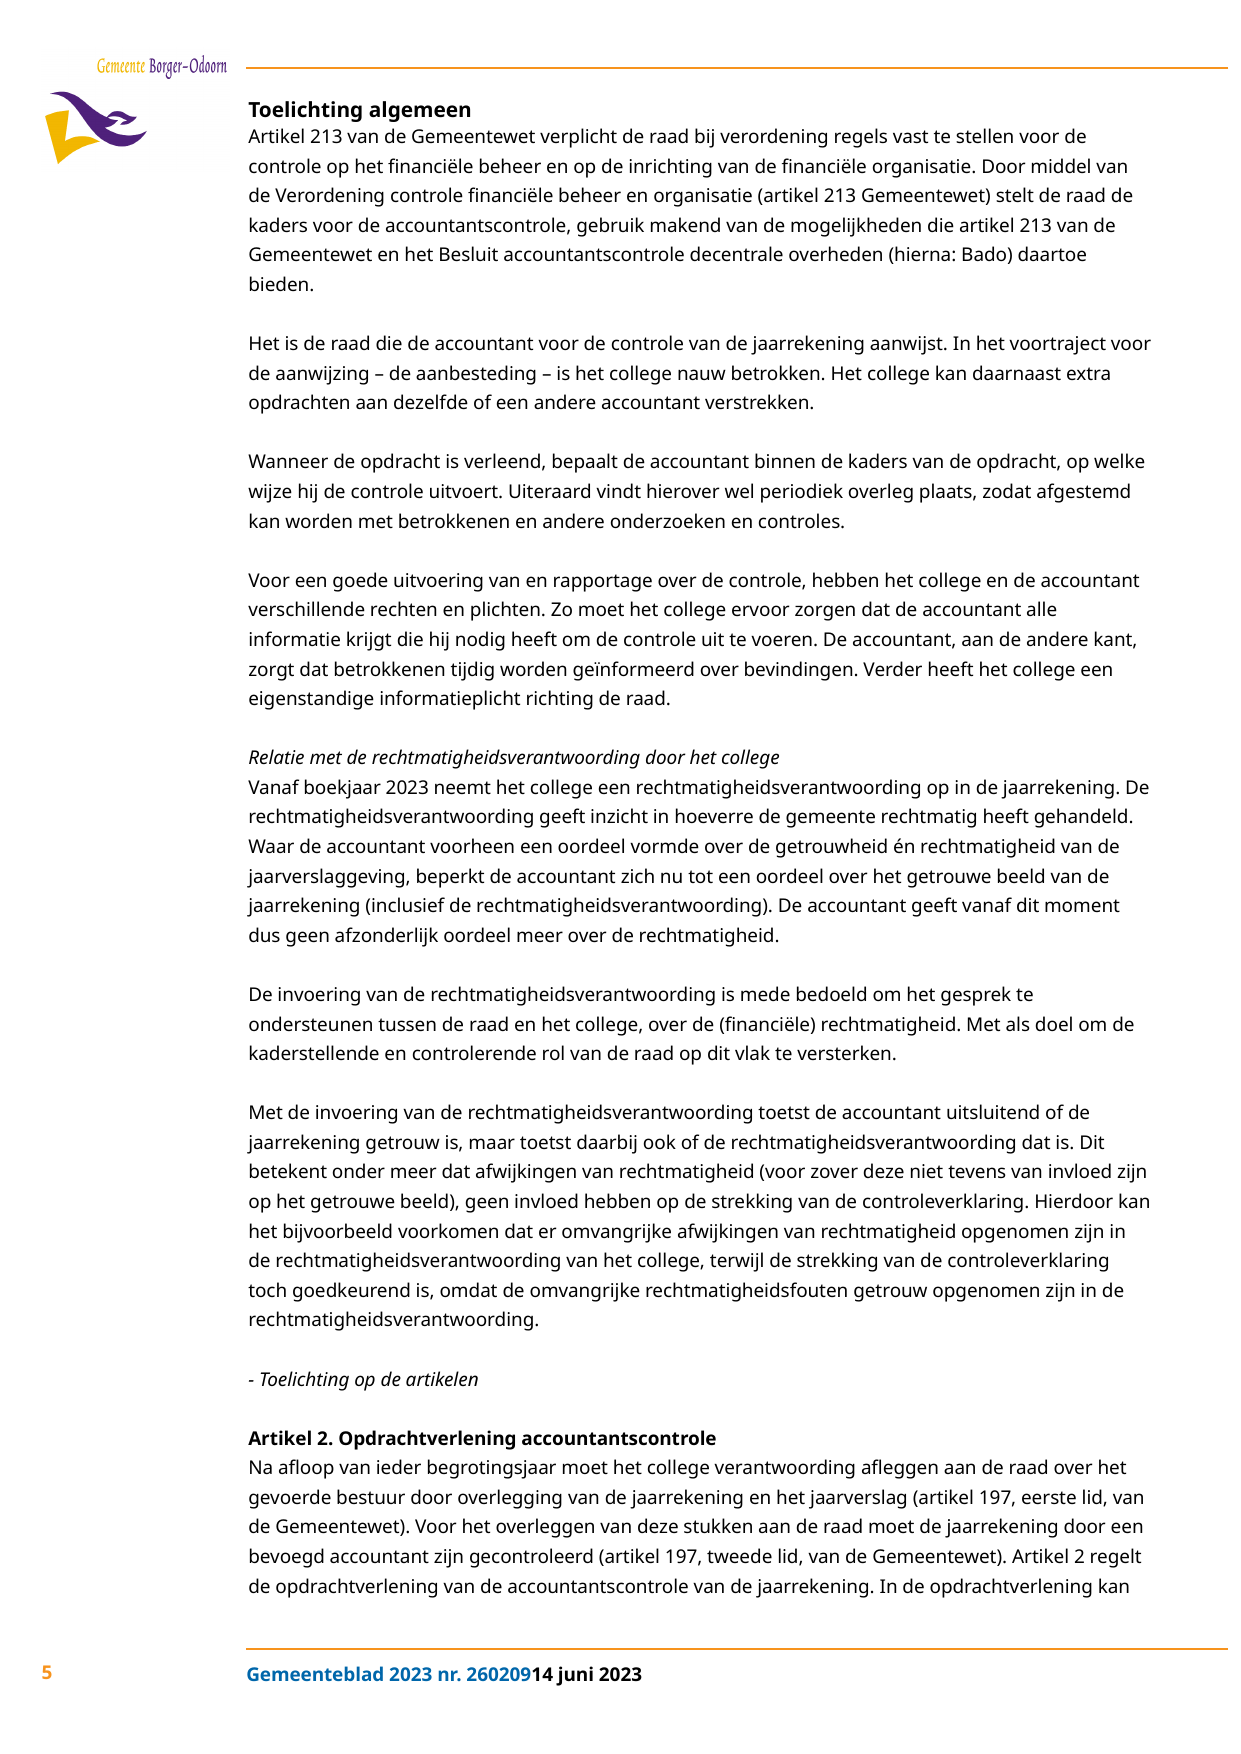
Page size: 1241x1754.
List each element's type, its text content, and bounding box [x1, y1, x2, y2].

text Het is de raad die de accountant voor de controle van de jaarrekening aanwijst. In het voortraject voor de aanwijzing – de aanbesteding – is het college nauw betrokken. Het college kan daarnaast extra opdrachten aan dezelfde of een andere accountant verstrekken. [248, 330, 1152, 415]
text Na afloop van ieder begrotingsjaar moet het college verantwoording afleggen aan de raad over het gevoerde bestuur door overlegging van de jaarrekening en het jaarverslag (artikel 197, eerste lid, van de Gemeentewet). Voor het overleggen van deze stukken aan de raad moet de jaarrekening door een bevoegd accountant zijn gecontroleerd (artikel 197, tweede lid, van de Gemeentewet). Artikel 2 regelt de opdrachtverlening van de accountantscontrole van de jaarrekening. In de opdrachtverlening kan [248, 1454, 1152, 1599]
picture [41, 47, 231, 172]
text Voor een goede uitvoering van en rapportage over de controle, hebben het college en de accountant verschillende rechten en plichten. Zo moet het college ervoor zorgen dat de accountant alle informatie krijgt die hij nodig heeft om de controle uit te voeren. De accountant, aan de andere kant, zorgt dat betrokkenen tijdig worden geïnformeerd over bevindingen. Verder heeft het college een eigenstandige informatieplicht richting de raad. [248, 567, 1152, 711]
text Toelichting algemeen [248, 95, 1152, 123]
text De invoering van de rechtmatigheidsverantwoording is mede bedoeld om het gesprek te ondersteunen tussen de raad en het college, over de (financiële) rechtmatigheid. Met als doel om de kaderstellende en controlerende rol van de raad op dit vlak te versterken. [248, 981, 1152, 1066]
text Wanneer de opdracht is verleend, bepaalt de accountant binnen de kaders van de opdracht, op welke wijze hij de controle uitvoert. Uiteraard vindt hierover wel periodiek overleg plaats, zodat afgestemd kan worden met betrokkenen en andere onderzoeken en controles. [248, 449, 1152, 534]
text Relatie met de rechtmatigheidsverantwoording door het college [248, 744, 1152, 770]
text Vanaf boekjaar 2023 neemt het college een rechtmatigheidsverantwoording op in de jaarrekening. De rechtmatigheidsverantwoording geeft inzicht in hoeverre de gemeente rechtmatig heeft gehandeld. Waar de accountant voorheen een oordeel vormde over de getrouwheid én rechtmatigheid van de jaarverslaggeving, beperkt de accountant zich nu tot een oordeel over het getrouwe beeld van de jaarrekening (inclusief de rechtmatigheidsverantwoording). De accountant geeft vanaf dit moment dus geen afzonderlijk oordeel meer over de rechtmatigheid. [248, 774, 1152, 948]
text Artikel 213 van de Gemeentewet verplicht de raad bij verordening regels vast te stellen voor de controle op het financiële beheer en op de inrichting van de financiële organisatie. Door middel van de Verordening controle financiële beheer en organisatie (artikel 213 Gemeentewet) stelt de raad de kaders voor de accountantscontrole, gebruik makend van de mogelijkheden die artikel 213 van de Gemeentewet en het Besluit accountantscontrole decentrale overheden (hierna: Bado) daartoe bieden. [248, 123, 1152, 297]
text Artikel 2. Opdrachtverlening accountantscontrole [248, 1425, 1152, 1451]
text - Toelichting op de artikelen [248, 1366, 1152, 1392]
text Met de invoering van de rechtmatigheidsverantwoording toetst de accountant uitsluitend of de jaarrekening getrouw is, maar toetst daarbij ook of de rechtmatigheidsverantwoording dat is. Dit betekent onder meer dat afwijkingen van rechtmatigheid (voor zover deze niet tevens van invloed zijn op het getrouwe beeld), geen invloed hebben op de strekking van de controleverklaring. Hierdoor kan het bijvoorbeeld voorkomen dat er omvangrijke afwijkingen van rechtmatigheid opgenomen zijn in de rechtmatigheidsverantwoording van het college, terwijl de strekking van de controleverklaring toch goedkeurend is, omdat de omvangrijke rechtmatigheidsfouten getrouw opgenomen zijn in de rechtmatigheidsverantwoording. [248, 1099, 1152, 1332]
